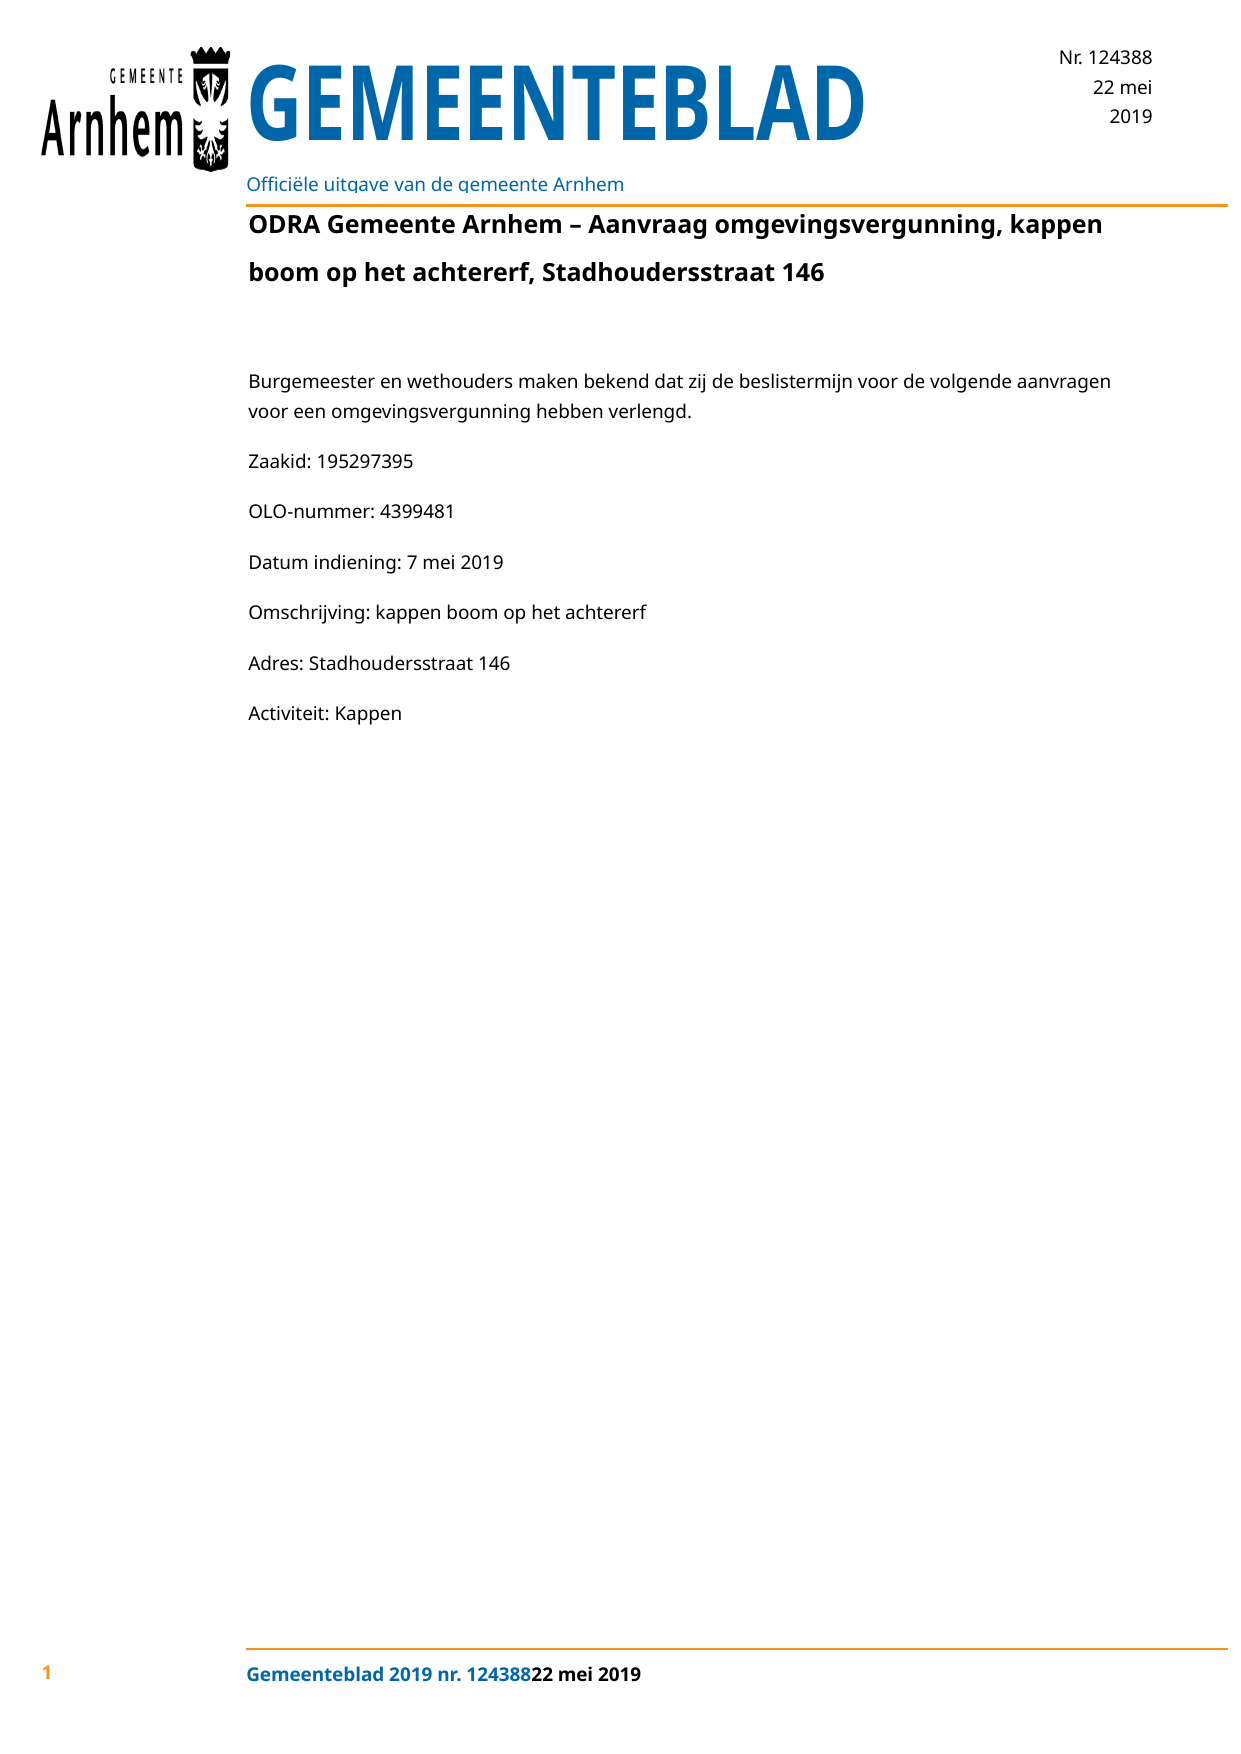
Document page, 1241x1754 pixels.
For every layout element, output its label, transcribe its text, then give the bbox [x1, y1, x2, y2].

text Activiteit: Kappen [248, 700, 1152, 726]
text Omschrijving: kappen boom op het achtererf [248, 599, 1152, 625]
text Burgemeester en wethouders maken bekend dat zij de beslistermijn voor de volgende aanvragen voor een omgevingsvergunning hebben verlengd. [248, 368, 1152, 424]
text ODRA Gemeente Arnhem – Aanvraag omgevingsvergunning, kappen boom op het achtererf, Stadhoudersstraat 146 [248, 207, 1152, 288]
text Adres: Stadhoudersstraat 146 [248, 650, 1152, 676]
text OLO-nummer: 4399481 [248, 499, 1152, 524]
picture [41, 47, 231, 172]
text Zaakid: 195297395 [248, 448, 1152, 474]
text Datum indiening: 7 mei 2019 [248, 549, 1152, 575]
